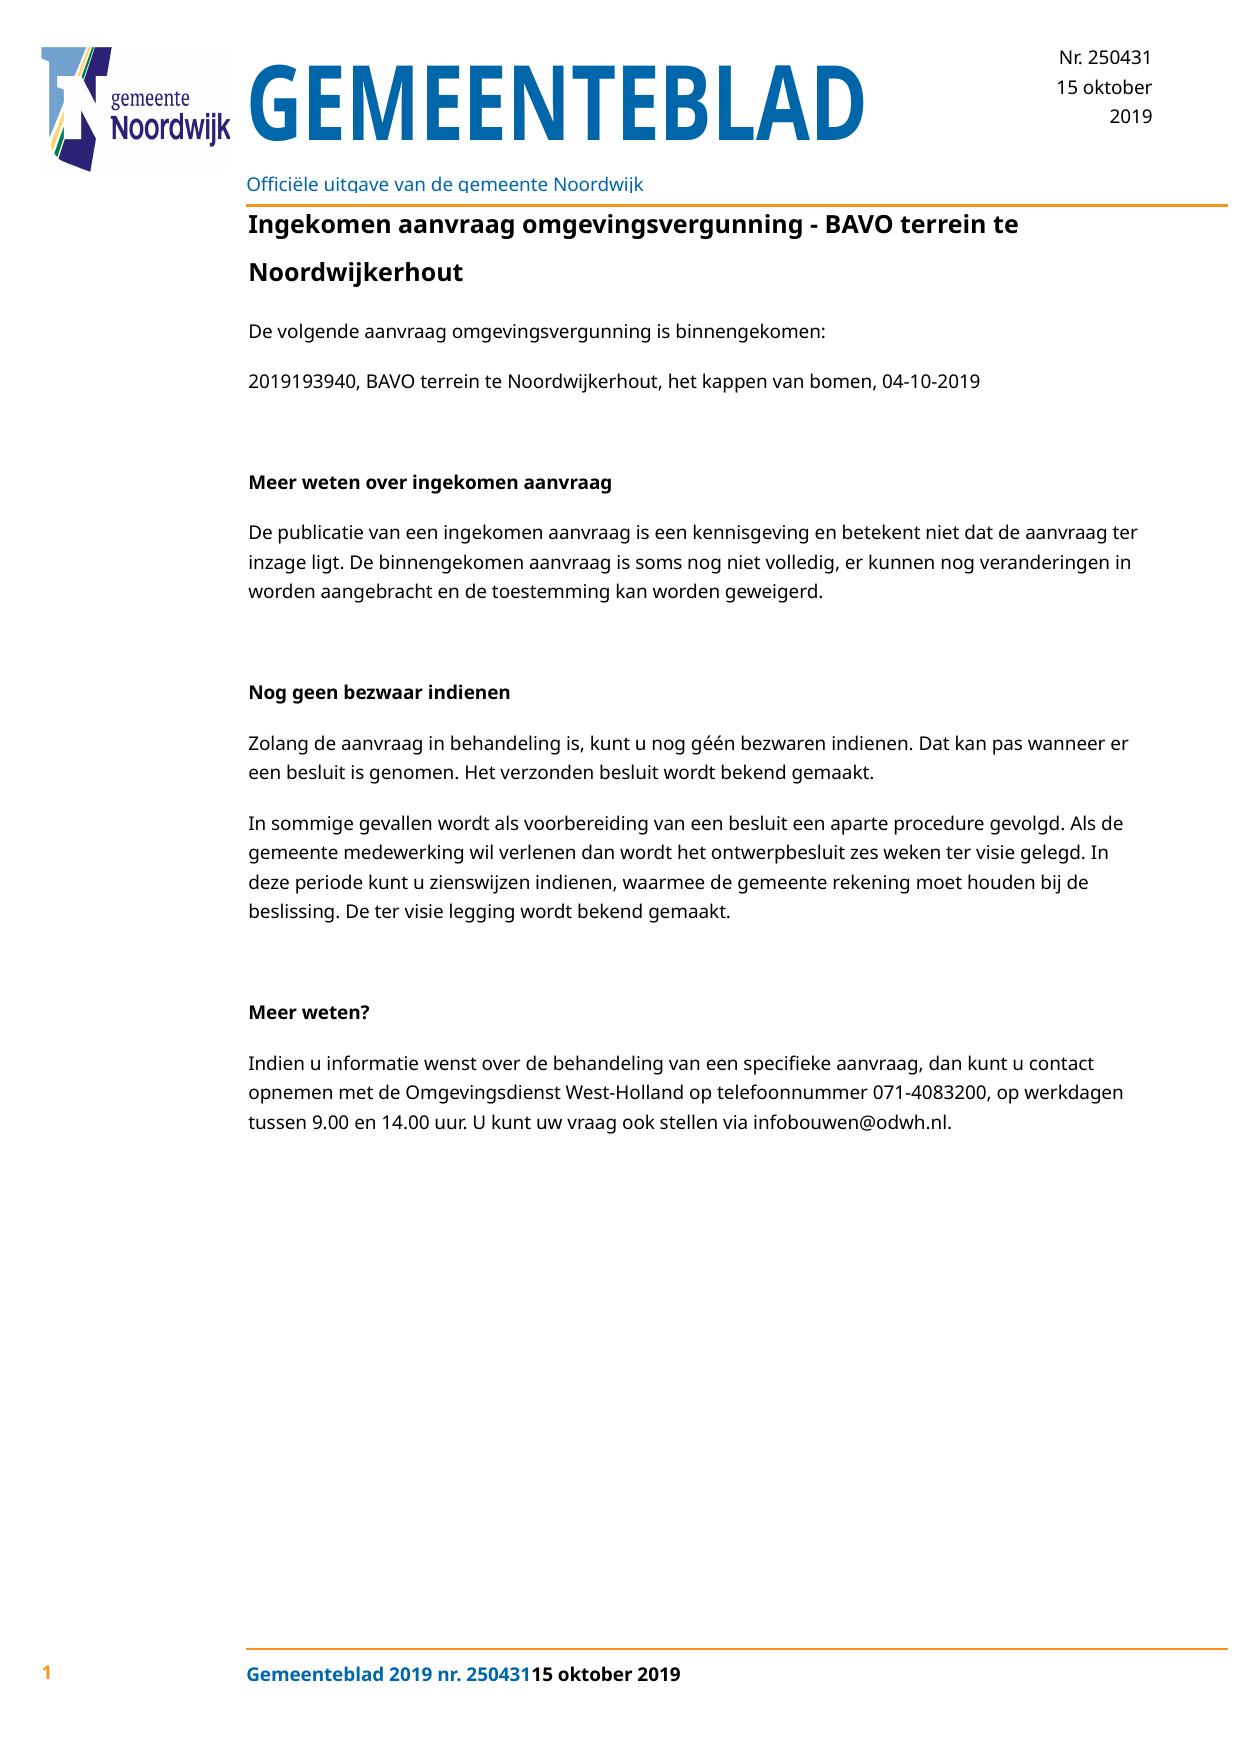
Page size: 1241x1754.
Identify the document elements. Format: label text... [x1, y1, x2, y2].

text Meer weten? [248, 999, 1152, 1025]
text Meer weten over ingekomen aanvraag [248, 469, 1152, 495]
picture [41, 47, 231, 172]
text 2019193940, BAVO terrein te Noordwijkerhout, het kappen van bomen, 04-10-2019 [248, 368, 1152, 394]
text Nog geen bezwaar indienen [248, 679, 1152, 705]
text De publicatie van een ingekomen aanvraag is een kennisgeving en betekent niet dat de aanvraag ter inzage ligt. De binnengekomen aanvraag is soms nog niet volledig, er kunnen nog veranderingen in worden aangebracht en de toestemming kan worden geweigerd. [248, 519, 1152, 604]
text In sommige gevallen wordt als voorbereiding van een besluit een aparte procedure gevolgd. Als de gemeente medewerking wil verlenen dan wordt het ontwerpbesluit zes weken ter visie gelegd. In deze periode kunt u zienswijzen indienen, waarmee de gemeente rekening moet houden bij de beslissing. De ter visie legging wordt bekend gemaakt. [248, 810, 1152, 924]
text De volgende aanvraag omgevingsvergunning is binnengekomen: [248, 318, 1152, 344]
text Zolang de aanvraag in behandeling is, kunt u nog géén bezwaren indienen. Dat kan pas wanneer er een besluit is genomen. Het verzonden besluit wordt bekend gemaakt. [248, 730, 1152, 785]
text Ingekomen aanvraag omgevingsvergunning - BAVO terrein te Noordwijkerhout [248, 207, 1152, 288]
text Indien u informatie wenst over de behandeling van een specifieke aanvraag, dan kunt u contact opnemen met de Omgevingsdienst West-Holland op telefoonnummer 071-4083200, op werkdagen tussen 9.00 en 14.00 uur. U kunt uw vraag ook stellen via infobouwen@odwh.nl. [248, 1050, 1152, 1135]
